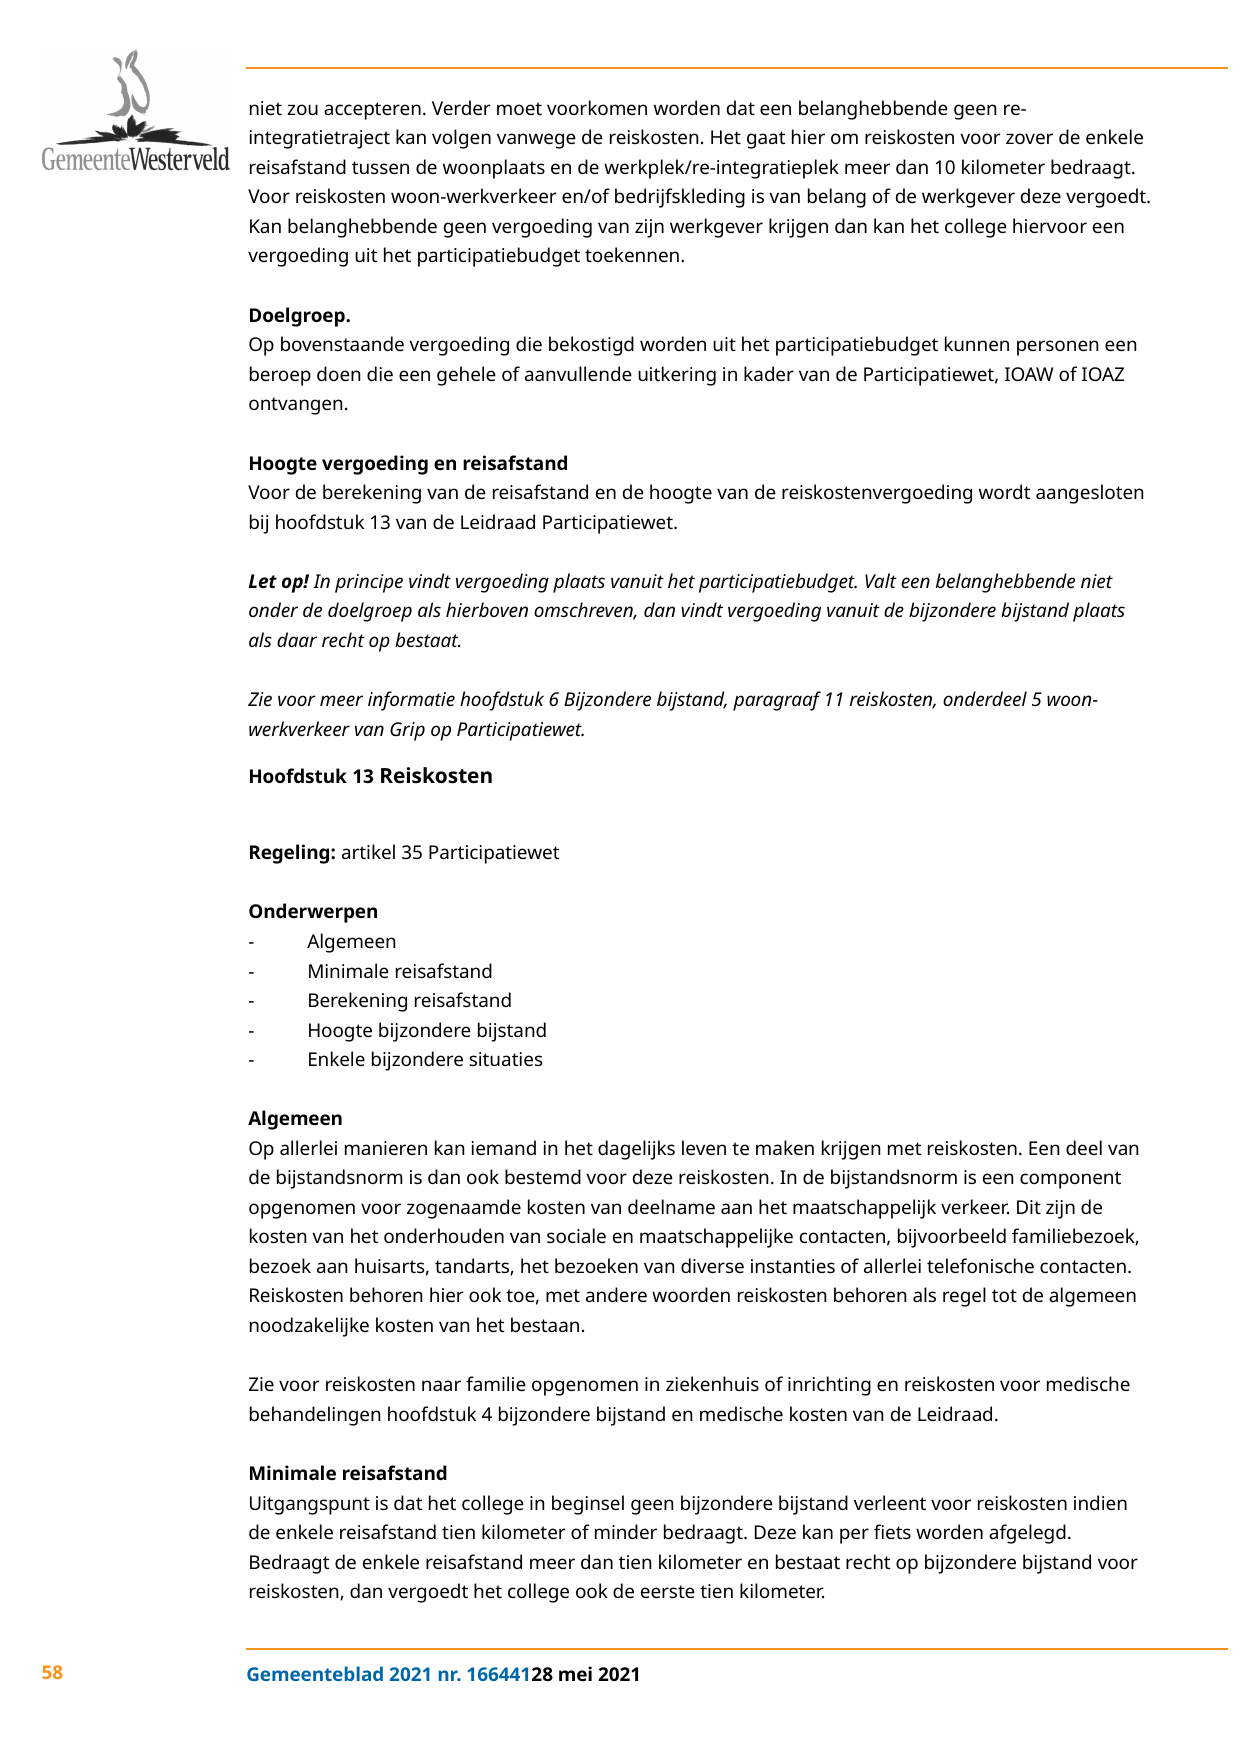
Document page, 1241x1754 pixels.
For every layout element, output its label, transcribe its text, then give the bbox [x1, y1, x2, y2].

picture [41, 47, 231, 172]
text Zie voor meer informatie hoofdstuk 6 Bijzondere bijstand, paragraaf 11 reiskosten, onderdeel 5 woon-werkverkeer van Grip op Participatiewet. [248, 686, 1152, 742]
text Algemeen [248, 1105, 1152, 1131]
text Voor de berekening van de reisafstand en de hoogte van de reiskostenvergoeding wordt aangesloten bij hoofdstuk 13 van de Leidraad Participatiewet. [248, 479, 1152, 535]
text Uitgangspunt is dat het college in beginsel geen bijzondere bijstand verleent voor reiskosten indien de enkele reisafstand tien kilometer of minder bedraagt. Deze kan per fiets worden afgelegd. Bedraagt de enkele reisafstand meer dan tien kilometer en bestaat recht op bijzondere bijstand voor reiskosten, dan vergoedt het college ook de eerste tien kilometer. [248, 1490, 1152, 1604]
text niet zou accepteren. Verder moet voorkomen worden dat een belanghebbende geen re-integratietraject kan volgen vanwege de reiskosten. Het gaat hier om reiskosten voor zover de enkele reisafstand tussen de woonplaats en de werkplek/re-integratieplek meer dan 10 kilometer bedraagt. Voor reiskosten woon-werkverkeer en/of bedrijfskleding is van belang of de werkgever deze vergoedt. [248, 95, 1152, 209]
text Minimale reisafstand [248, 1460, 1152, 1486]
text Reiskosten behoren hier ook toe, met andere woorden reiskosten behoren als regel tot de algemeen noodzakelijke kosten van het bestaan. [248, 1283, 1152, 1338]
table_header Regeling: artikel 35 Participatiewet Onderwerpen Algemeen Minimale reisafstand Berekening reisafstand Hoogte bijzondere bijstand Enkele bijzondere situaties [248, 840, 1152, 1072]
text Zie voor reiskosten naar familie opgenomen in ziekenhuis of inrichting en reiskosten voor medische behandelingen hoofdstuk 4 bijzondere bijstand en medische kosten van de Leidraad. [248, 1371, 1152, 1427]
text Hoogte vergoeding en reisafstand [248, 450, 1152, 476]
text Op allerlei manieren kan iemand in het dagelijks leven te maken krijgen met reiskosten. Een deel van de bijstandsnorm is dan ook bestemd voor deze reiskosten. In de bijstandsnorm is een component opgenomen voor zogenaamde kosten van deelname aan het maatschappelijk verkeer. Dit zijn de kosten van het onderhouden van sociale en maatschappelijke contacten, bijvoorbeeld familiebezoek, bezoek aan huisarts, tandarts, het bezoeken van diverse instanties of allerlei telefonische contacten. [248, 1135, 1152, 1279]
text Let op! In principe vindt vergoeding plaats vanuit het participatiebudget. Valt een belanghebbende niet onder de doelgroep als hierboven omschreven, dan vindt vergoeding vanuit de bijzondere bijstand plaats als daar recht op bestaat. [248, 568, 1152, 653]
text Doelgroep. [248, 302, 1152, 328]
text Kan belanghebbende geen vergoeding van zijn werkgever krijgen dan kan het college hiervoor een vergoeding uit het participatiebudget toekennen. [248, 213, 1152, 268]
text Hoofdstuk 13 Reiskosten [248, 762, 1152, 790]
text Op bovenstaande vergoeding die bekostigd worden uit het participatiebudget kunnen personen een beroep doen die een gehele of aanvullende uitkering in kader van de Participatiewet, IOAW of IOAZ ontvangen. [248, 331, 1152, 416]
